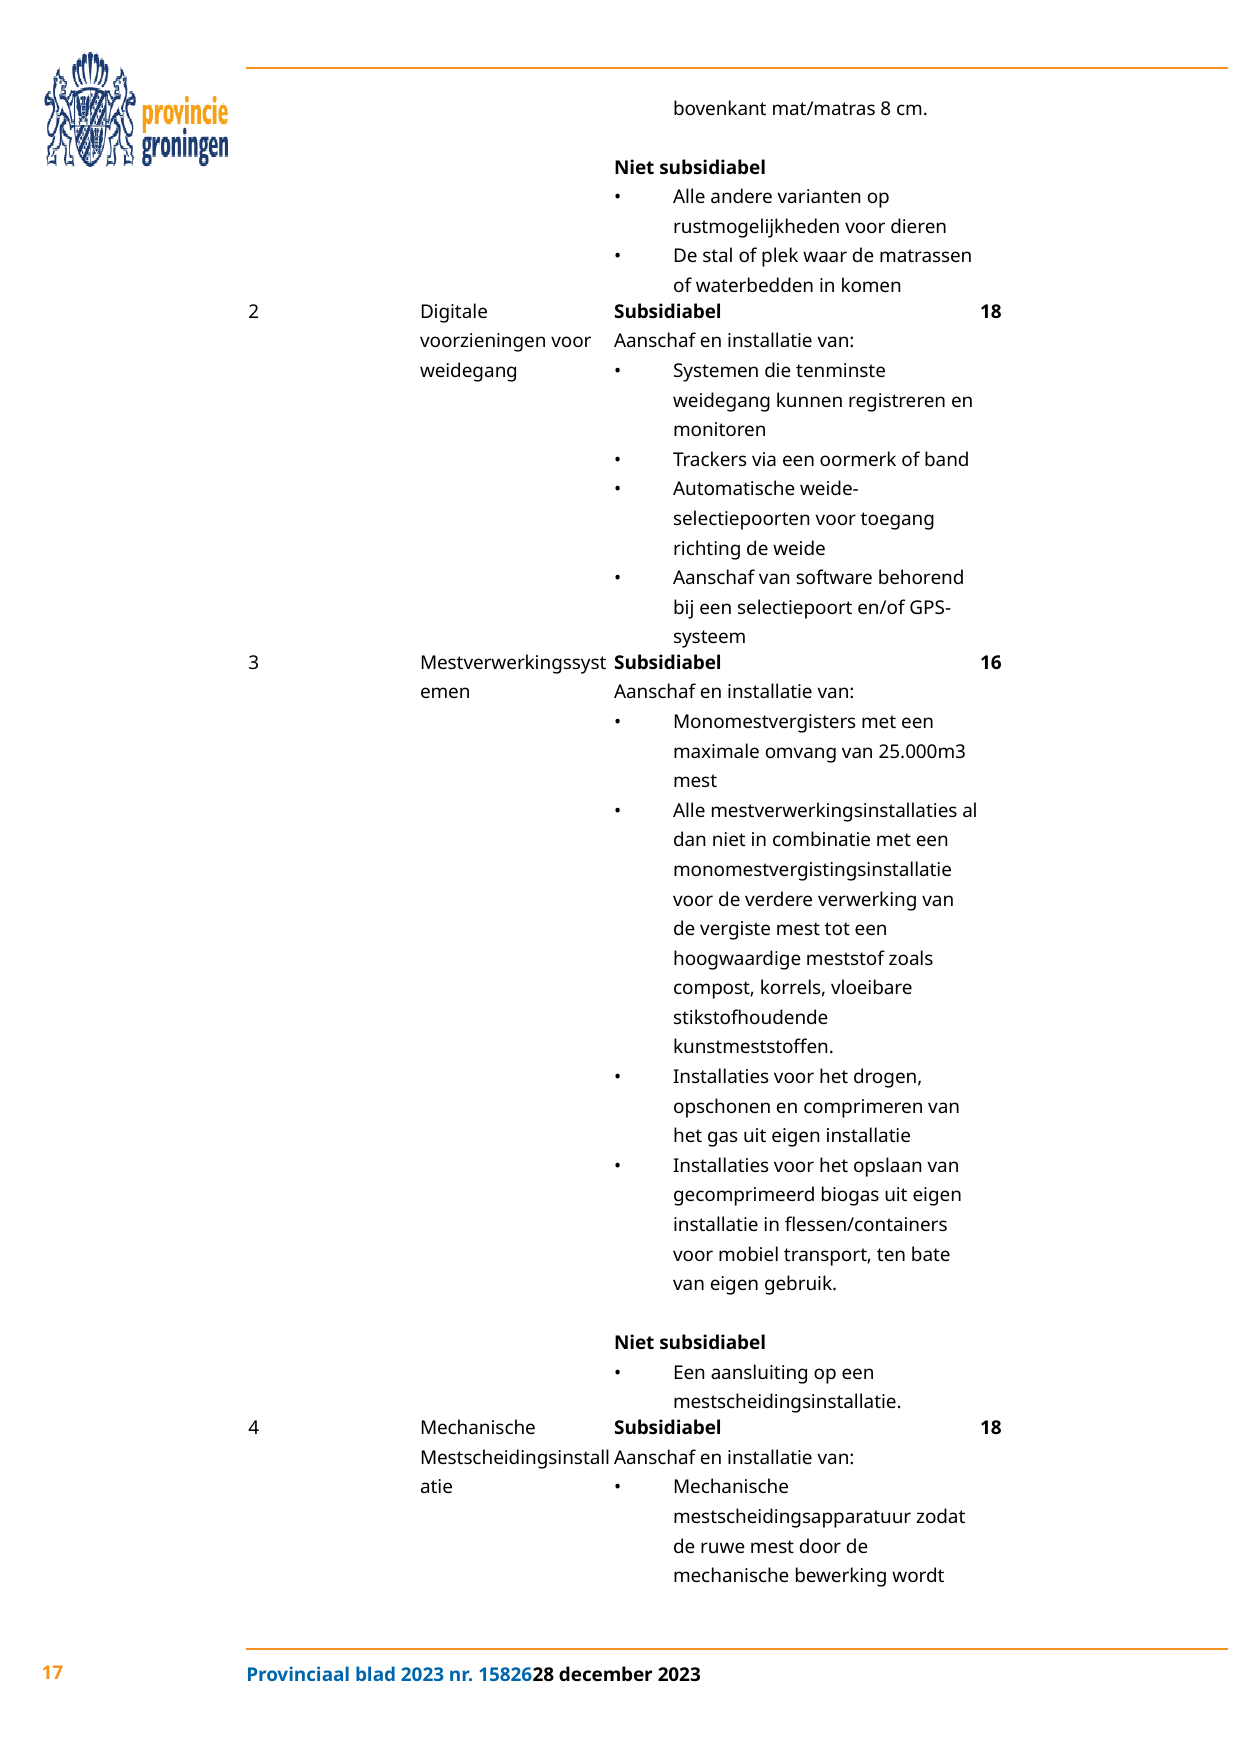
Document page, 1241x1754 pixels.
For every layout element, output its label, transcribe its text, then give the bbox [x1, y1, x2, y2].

table_cell [248, 95, 420, 298]
table_cell 16 [980, 649, 1152, 1414]
table_cell bovenkant mat/matras 8 cm. Niet subsidiabel Alle andere varianten op rustmogelijkheden voor dieren De stal of plek waar de matrassen of waterbedden in komen [614, 95, 980, 298]
table_cell Subsidiabel Aanschaf en installatie van: Systemen die tenminste weidegang kunnen registreren en monitoren Trackers via een oormerk of band Automatische weide-selectiepoorten voor toegang richting de weide Aanschaf van software behorend bij een selectiepoort en/of GPS-systeem [614, 298, 980, 649]
table_cell 18 [980, 1415, 1152, 1588]
table_cell 4 [248, 1415, 420, 1588]
table_cell [420, 95, 614, 298]
picture [41, 47, 231, 172]
table_cell Subsidiabel Aanschaf en installatie van: Mechanische mestscheidingsapparatuur zodat de ruwe mest door de mechanische bewerking wordt [614, 1415, 980, 1588]
table_cell Digitale voorzieningen voor weidegang [420, 298, 614, 649]
table_cell 3 [248, 649, 420, 1414]
table_cell 2 [248, 298, 420, 649]
table_cell [980, 95, 1152, 298]
table_cell 18 [980, 298, 1152, 649]
table_cell Subsidiabel Aanschaf en installatie van: Monomestvergisters met een maximale omvang van 25.000m3 mest Alle mestverwerkingsinstallaties al dan niet in combinatie met een monomestvergistingsinstallatie voor de verdere verwerking van de vergiste mest tot een hoogwaardige meststof zoals compost, korrels, vloeibare stikstofhoudende kunstmeststoffen. Installaties voor het drogen, opschonen en comprimeren van het gas uit eigen installatie Installaties voor het opslaan van gecomprimeerd biogas uit eigen installatie in flessen/containers voor mobiel transport, ten bate van eigen gebruik. Niet subsidiabel Een aansluiting op een mestscheidingsinstallatie. [614, 649, 980, 1414]
table_cell Mechanische Mestscheidingsinstallatie [420, 1415, 614, 1588]
table_cell Mestverwerkingssystemen [420, 649, 614, 1414]
